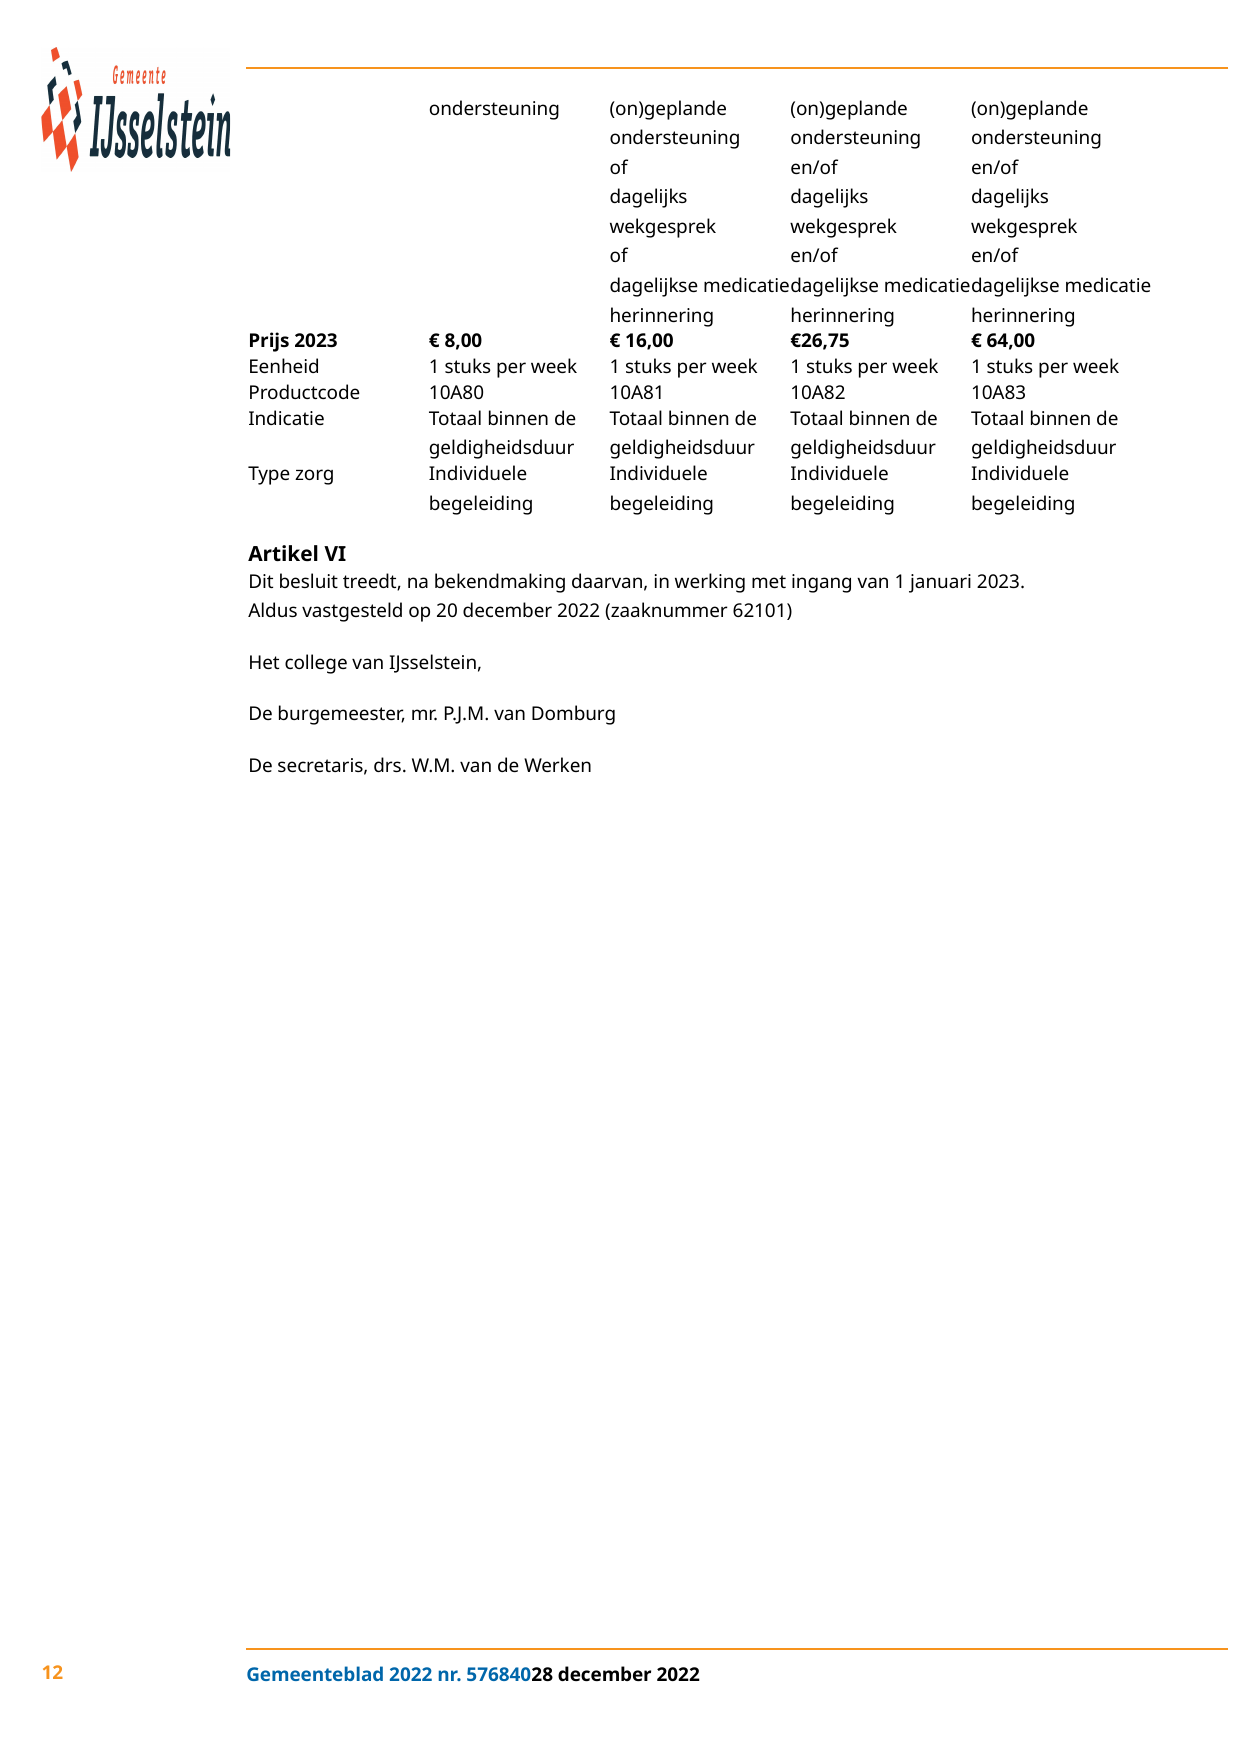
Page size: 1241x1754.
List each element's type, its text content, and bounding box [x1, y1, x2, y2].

text Artikel VI [248, 539, 1152, 568]
table_cell Indicatie [248, 405, 429, 460]
table_cell Totaal binnen de geldigheidsduur [790, 405, 971, 460]
table_cell 10A82 [790, 379, 971, 405]
table_cell 1 stuks per week [429, 353, 609, 379]
text De burgemeester, mr. P.J.M. van Domburg [248, 700, 1152, 726]
table_cell [248, 95, 429, 328]
table_cell € 16,00 [609, 328, 790, 353]
table_cell (on)geplande ondersteuning en/of dagelijks wekgesprek en/of dagelijkse medicatie herinnering [790, 95, 971, 328]
table_cell Totaal binnen de geldigheidsduur [971, 405, 1152, 460]
text Aldus vastgesteld op 20 december 2022 (zaaknummer 62101) [248, 597, 1152, 623]
table_cell Individuele begeleiding [609, 460, 790, 515]
picture [41, 47, 231, 172]
table_cell 1 stuks per week [609, 353, 790, 379]
table_cell Individuele begeleiding [971, 460, 1152, 515]
table_cell (on)geplande ondersteuning en/of dagelijks wekgesprek en/of dagelijkse medicatie herinnering [971, 95, 1152, 328]
table_cell Type zorg [248, 460, 429, 515]
table_cell € 8,00 [429, 328, 609, 353]
table_cell 1 stuks per week [790, 353, 971, 379]
table_cell Totaal binnen de geldigheidsduur [429, 405, 609, 460]
table_cell € 64,00 [971, 328, 1152, 353]
table_cell Individuele begeleiding [429, 460, 609, 515]
table_cell Totaal binnen de geldigheidsduur [609, 405, 790, 460]
table_cell (on)geplande ondersteuning of dagelijks wekgesprek of dagelijkse medicatie herinnering [609, 95, 790, 328]
table_cell 10A83 [971, 379, 1152, 405]
text Dit besluit treedt, na bekendmaking daarvan, in werking met ingang van 1 januari 2023. [248, 568, 1152, 594]
table_cell 10A81 [609, 379, 790, 405]
table_cell ondersteuning [429, 95, 609, 328]
table_cell Productcode [248, 379, 429, 405]
table_cell 1 stuks per week [971, 353, 1152, 379]
table_cell Individuele begeleiding [790, 460, 971, 515]
table_cell €26,75 [790, 328, 971, 353]
text De secretaris, drs. W.M. van de Werken [248, 752, 1152, 778]
table_cell Prijs 2023 [248, 328, 429, 353]
text Het college van IJsselstein, [248, 649, 1152, 675]
table_cell Eenheid [248, 353, 429, 379]
table_cell 10A80 [429, 379, 609, 405]
